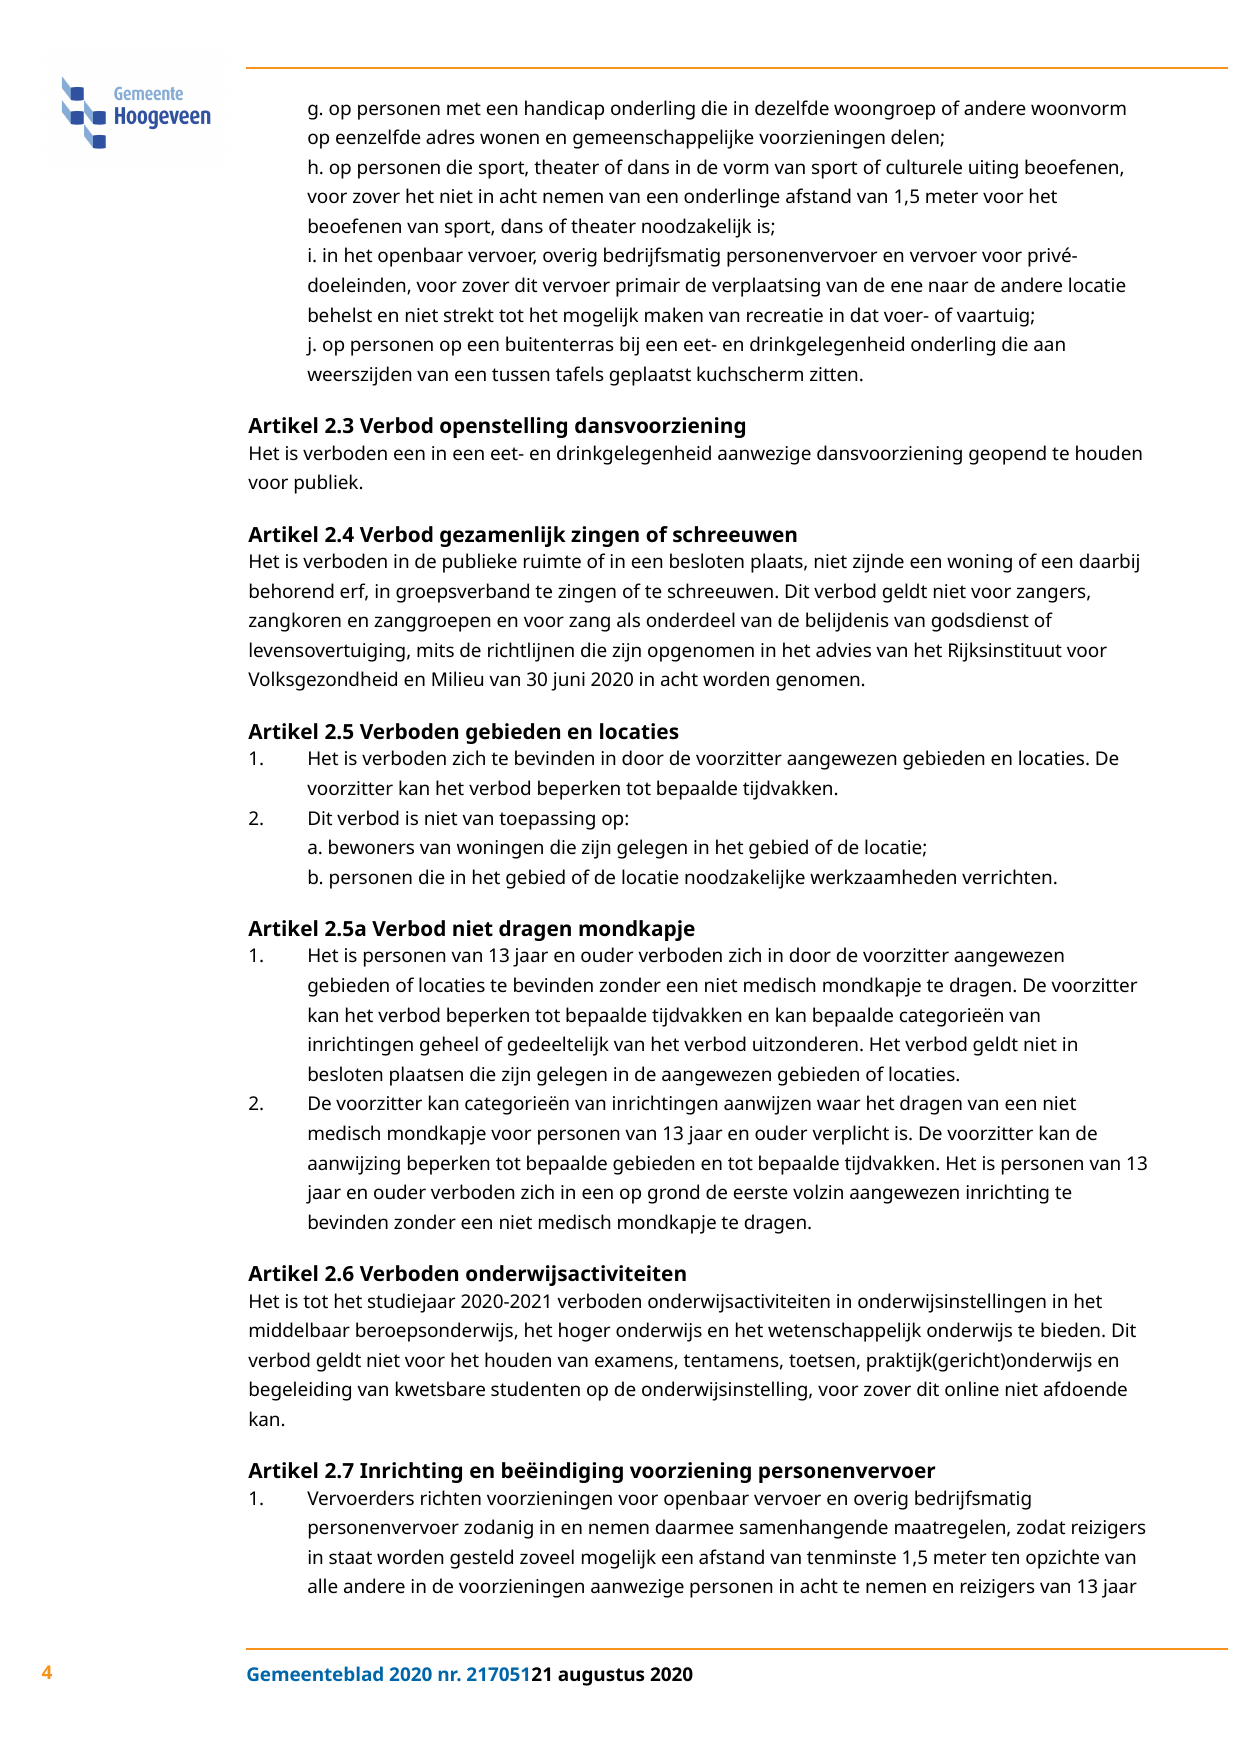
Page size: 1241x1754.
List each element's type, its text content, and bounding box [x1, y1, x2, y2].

list a. bewoners van woningen die zijn gelegen in het gebied of de locatie; [248, 834, 1152, 860]
text Artikel 2.5a Verbod niet dragen mondkapje [248, 914, 1152, 943]
text Artikel 2.4 Verbod gezamenlijk zingen of schreeuwen [248, 520, 1152, 548]
picture [41, 47, 231, 172]
text Artikel 2.7 Inrichting en beëindiging voorziening personenvervoer [248, 1457, 1152, 1485]
list g. op personen met een handicap onderling die in dezelfde woongroep of andere woonvorm op eenzelfde adres wonen en gemeenschappelijke voorzieningen delen; [248, 95, 1152, 150]
text Artikel 2.3 Verbod openstelling dansvoorziening [248, 411, 1152, 440]
text Het is verboden een in een eet- en drinkgelegenheid aanwezige dansvoorziening geopend te houden voor publiek. [248, 440, 1152, 495]
list Het is verboden zich te bevinden in door de voorzitter aangewezen gebieden en locaties. De voorzitter kan het verbod beperken tot bepaalde tijdvakken. [248, 746, 1152, 801]
list i. in het openbaar vervoer, overig bedrijfsmatig personenvervoer en vervoer voor privé-doeleinden, voor zover dit vervoer primair de verplaatsing van de ene naar de andere locatie behelst en niet strekt tot het mogelijk maken van recreatie in dat voer- of vaartuig; [248, 243, 1152, 328]
list Vervoerders richten voorzieningen voor openbaar vervoer en overig bedrijfsmatig personenvervoer zodanig in en nemen daarmee samenhangende maatregelen, zodat reizigers in staat worden gesteld zoveel mogelijk een afstand van tenminste 1,5 meter ten opzichte van alle andere in de voorzieningen aanwezige personen in acht te nemen en reizigers van 13 jaar [248, 1485, 1152, 1599]
list Het is personen van 13 jaar en ouder verboden zich in door de voorzitter aangewezen gebieden of locaties te bevinden zonder een niet medisch mondkapje te dragen. De voorzitter kan het verbod beperken tot bepaalde tijdvakken en kan bepaalde categorieën van inrichtingen geheel of gedeeltelijk van het verbod uitzonderen. Het verbod geldt niet in besloten plaatsen die zijn gelegen in de aangewezen gebieden of locaties. [248, 943, 1152, 1087]
text Artikel 2.5 Verboden gebieden en locaties [248, 717, 1152, 746]
list De voorzitter kan categorieën van inrichtingen aanwijzen waar het dragen van een niet medisch mondkapje voor personen van 13 jaar en ouder verplicht is. De voorzitter kan de aanwijzing beperken tot bepaalde gebieden en tot bepaalde tijdvakken. Het is personen van 13 jaar en ouder verboden zich in een op grond de eerste volzin aangewezen inrichting te bevinden zonder een niet medisch mondkapje te dragen. [248, 1091, 1152, 1235]
text Het is verboden in de publieke ruimte of in een besloten plaats, niet zijnde een woning of een daarbij behorend erf, in groepsverband te zingen of te schreeuwen. Dit verbod geldt niet voor zangers, zangkoren en zanggroepen en voor zang als onderdeel van de belijdenis van godsdienst of levensovertuiging, mits de richtlijnen die zijn opgenomen in het advies van het Rijksinstituut voor Volksgezondheid en Milieu van 30 juni 2020 in acht worden genomen. [248, 548, 1152, 692]
list h. op personen die sport, theater of dans in de vorm van sport of culturele uiting beoefenen, voor zover het niet in acht nemen van een onderlinge afstand van 1,5 meter voor het beoefenen van sport, dans of theater noodzakelijk is; [248, 154, 1152, 239]
list j. op personen op een buitenterras bij een eet- en drinkgelegenheid onderling die aan weerszijden van een tussen tafels geplaatst kuchscherm zitten. [248, 331, 1152, 387]
list b. personen die in het gebied of de locatie noodzakelijke werkzaamheden verrichten. [248, 864, 1152, 889]
list Dit verbod is niet van toepassing op: [248, 805, 1152, 830]
text Het is tot het studiejaar 2020-2021 verboden onderwijsactiviteiten in onderwijsinstellingen in het middelbaar beroepsonderwijs, het hoger onderwijs en het wetenschappelijk onderwijs te bieden. Dit verbod geldt niet voor het houden van examens, tentamens, toetsen, praktijk(gericht)onderwijs en begeleiding van kwetsbare studenten op de onderwijsinstelling, voor zover dit online niet afdoende kan. [248, 1288, 1152, 1432]
text Artikel 2.6 Verboden onderwijsactiviteiten [248, 1259, 1152, 1288]
